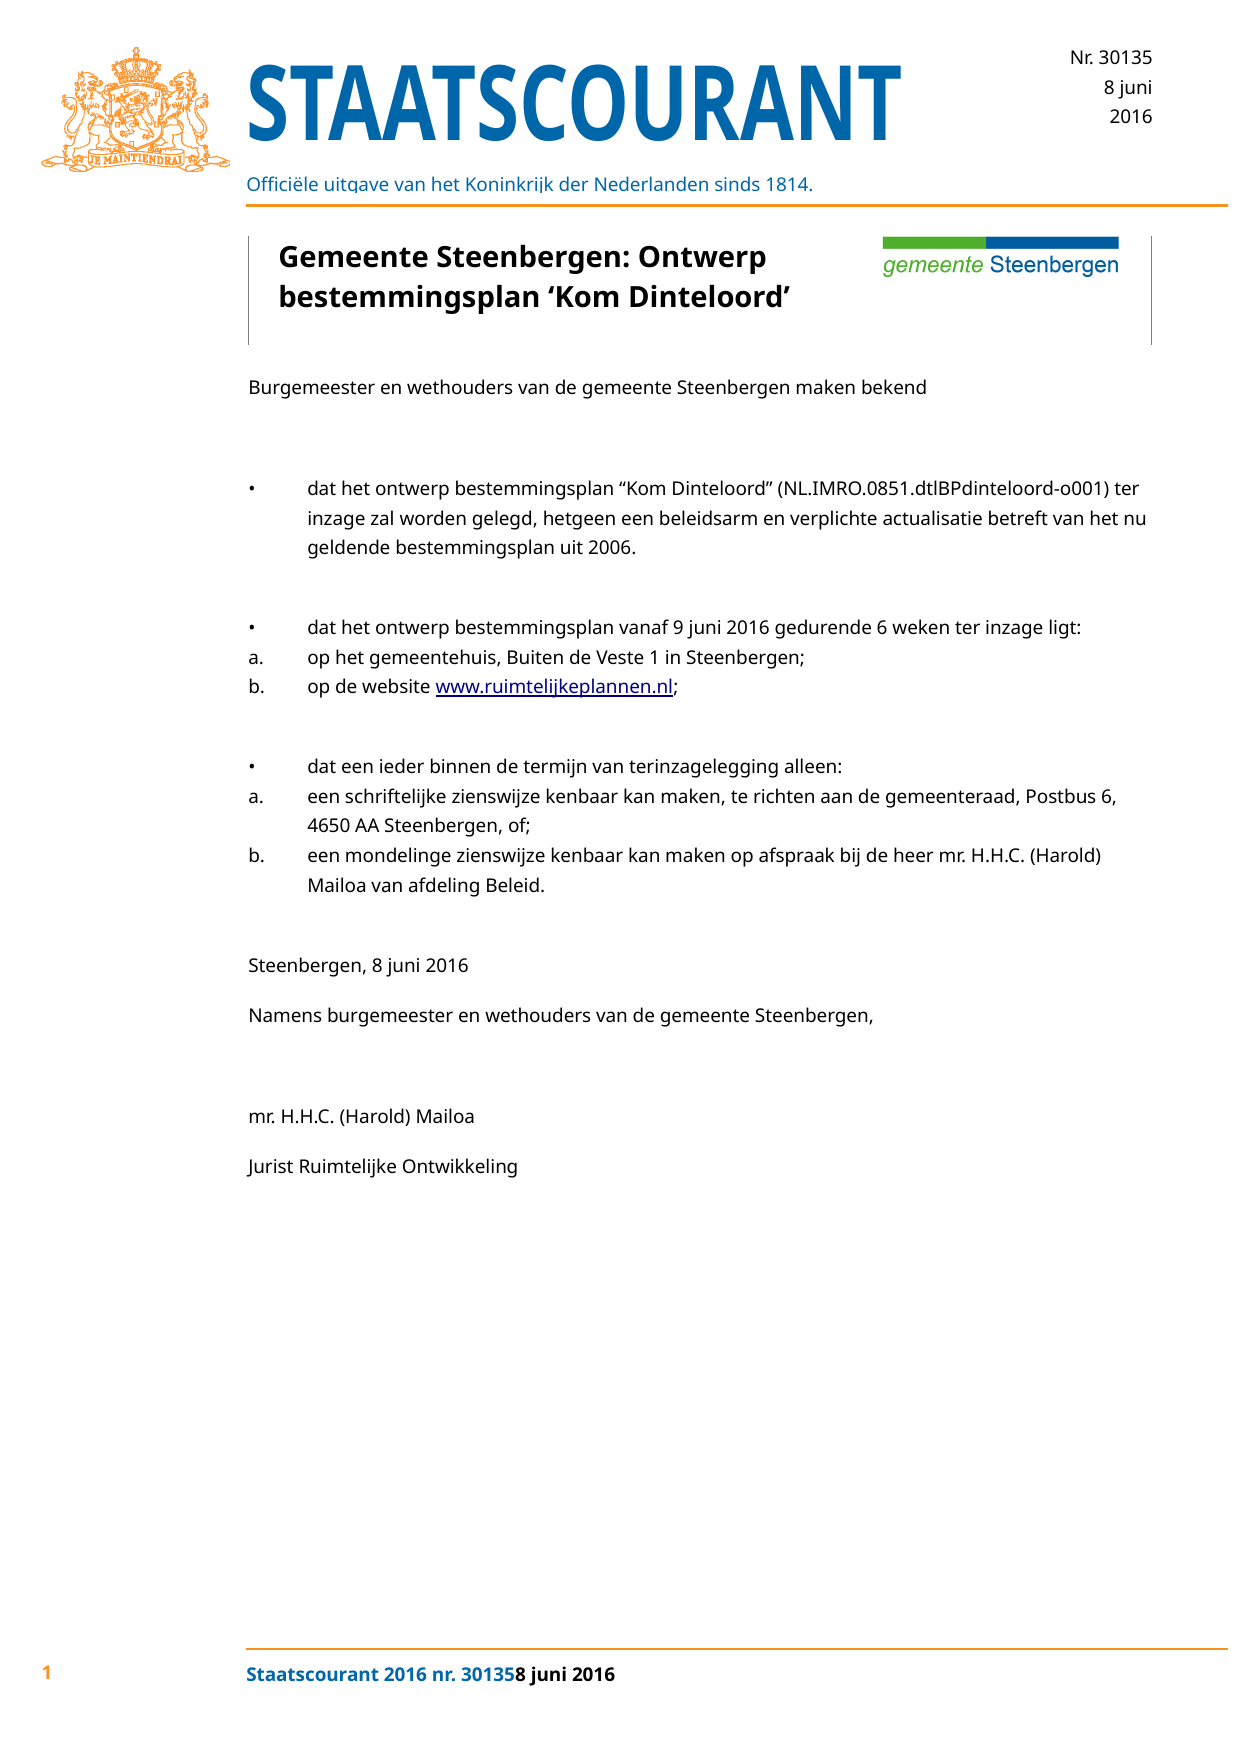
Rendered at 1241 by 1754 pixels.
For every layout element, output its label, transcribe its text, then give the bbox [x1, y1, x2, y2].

text mr. H.H.C. (Harold) Mailoa [248, 1103, 1152, 1129]
list dat een ieder binnen de termijn van terinzagelegging alleen: [248, 753, 1152, 779]
picture [882, 236, 1119, 278]
table_header Gemeente Steenbergen: Ontwerp bestemmingsplan ‘Kom Dinteloord’ [249, 236, 850, 345]
list een schriftelijke zienswijze kenbaar kan maken, te richten aan de gemeenteraad, Postbus 6, 4650 AA Steenbergen, of; [248, 783, 1152, 838]
list dat het ontwerp bestemmingsplan vanaf 9 juni 2016 gedurende 6 weken ter inzage ligt: [248, 614, 1152, 640]
text Burgemeester en wethouders van de gemeente Steenbergen maken bekend [248, 374, 1152, 400]
list op de website www.ruimtelijkeplannen.nl; [248, 673, 1152, 699]
text Namens burgemeester en wethouders van de gemeente Steenbergen, [248, 1002, 1152, 1028]
list dat het ontwerp bestemmingsplan “Kom Dinteloord” (NL.IMRO.0851.dtlBPdinteloord-o001) ter inzage zal worden gelegd, hetgeen een beleidsarm en verplichte actualisatie betreft van het nu geldende bestemmingsplan uit 2006. [248, 475, 1152, 560]
text Steenbergen, 8 juni 2016 [248, 952, 1152, 977]
list op het gemeentehuis, Buiten de Veste 1 in Steenbergen; [248, 644, 1152, 669]
table_header [850, 236, 1151, 345]
list een mondelinge zienswijze kenbaar kan maken op afspraak bij de heer mr. H.H.C. (Harold) Mailoa van afdeling Beleid. [248, 842, 1152, 897]
text Jurist Ruimtelijke Ontwikkeling [248, 1153, 1152, 1179]
picture [41, 47, 231, 172]
